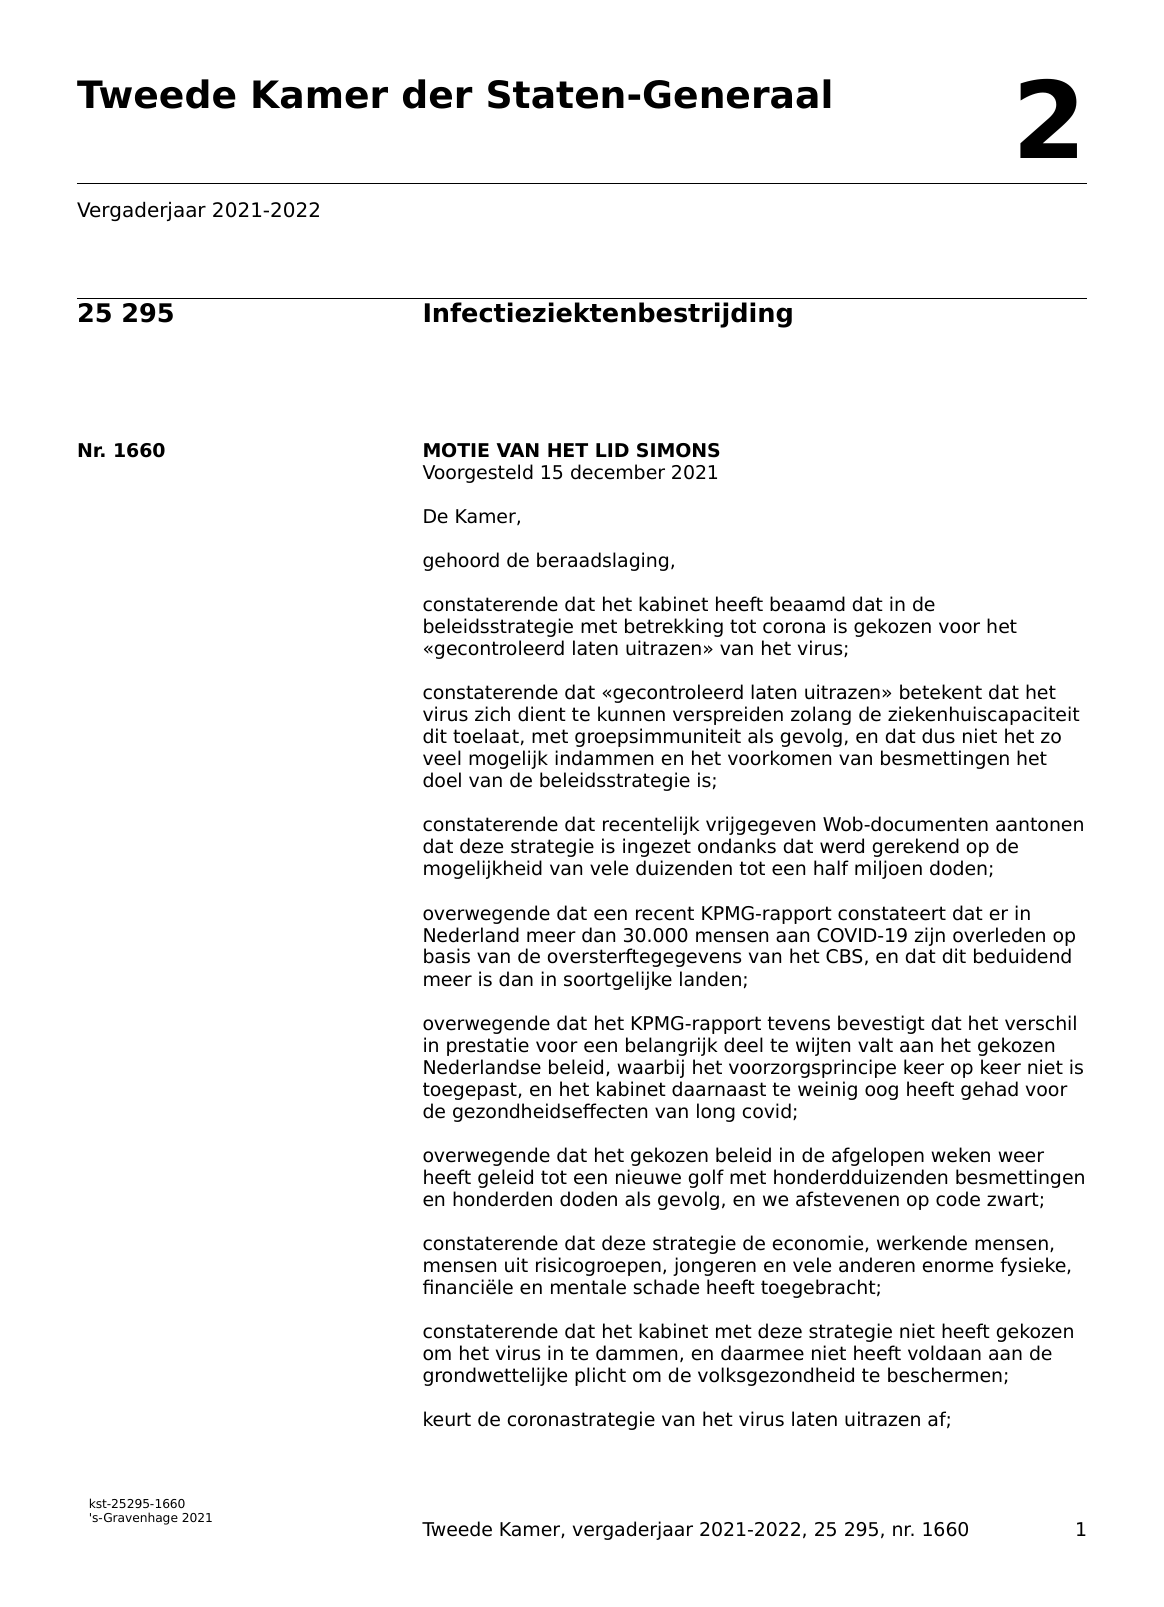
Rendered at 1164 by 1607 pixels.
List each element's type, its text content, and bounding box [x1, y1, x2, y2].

text constaterende dat het kabinet heeft beaamd dat in de beleidsstrategie met betrekking tot corona is gekozen voor het «gecontroleerd laten uitrazen» van het virus; [422, 594, 1087, 660]
text overwegende dat het gekozen beleid in de afgelopen weken weer heeft geleid tot een nieuwe golf met honderdduizenden besmettingen en honderden doden als gevolg, en we afstevenen op code zwart; [422, 1145, 1087, 1211]
table_header Tweede Kamer der Staten-Generaal [77, 59, 886, 183]
table_header 2 [886, 59, 1087, 183]
text constaterende dat «gecontroleerd laten uitrazen» betekent dat het virus zich dient te kunnen verspreiden zolang de ziekenhuiscapaciteit dit toelaat, met groepsimmuniteit als gevolg, en dat dus niet het zo veel mogelijk indammen en het voorkomen van besmettingen het doel van de beleidsstrategie is; [422, 682, 1087, 792]
text constaterende dat recentelijk vrijgegeven Wob-documenten aantonen dat deze strategie is ingezet ondanks dat werd gerekend op de mogelijkheid van vele duizenden tot een half miljoen doden; [422, 814, 1087, 880]
text gehoord de beraadslaging, [422, 550, 1087, 572]
subtitle Nr. 1660 MOTIE VAN HET LID SIMONS [77, 440, 1087, 462]
text overwegende dat het KPMG-rapport tevens bevestigt dat het verschil in prestatie voor een belangrijk deel te wijten valt aan het gekozen Nederlandse beleid, waarbij het voorzorgsprincipe keer op keer niet is toegepast, en het kabinet daarnaast te weinig oog heeft gehad voor de gezondheidseffecten van long covid; [422, 1013, 1087, 1122]
text constaterende dat het kabinet met deze strategie niet heeft gekozen om het virus in te dammen, en daarmee niet heeft voldaan aan de grondwettelijke plicht om de volksgezondheid te beschermen; [422, 1321, 1087, 1387]
text keurt de coronastrategie van het virus laten uitrazen af; [422, 1409, 1087, 1431]
text kst-25295-1660 [88, 1497, 323, 1511]
table_cell Vergaderjaar 2021-2022 [77, 184, 1087, 298]
text De Kamer, [422, 506, 1087, 528]
text 's-Gravenhage 2021 [88, 1511, 323, 1525]
text constaterende dat deze strategie de economie, werkende mensen, mensen uit risicogroepen, jongeren en vele anderen enorme fysieke, financiële en mentale schade heeft toegebracht; [422, 1233, 1087, 1299]
subtitle 25 295 Infectieziektenbestrijding [77, 299, 1087, 329]
text Voorgesteld 15 december 2021 [422, 462, 1087, 484]
text overwegende dat een recent KPMG-rapport constateert dat er in Nederland meer dan 30.000 mensen aan COVID-19 zijn overleden op basis van de oversterftegegevens van het CBS, en dat dit beduidend meer is dan in soortgelijke landen; [422, 902, 1087, 990]
